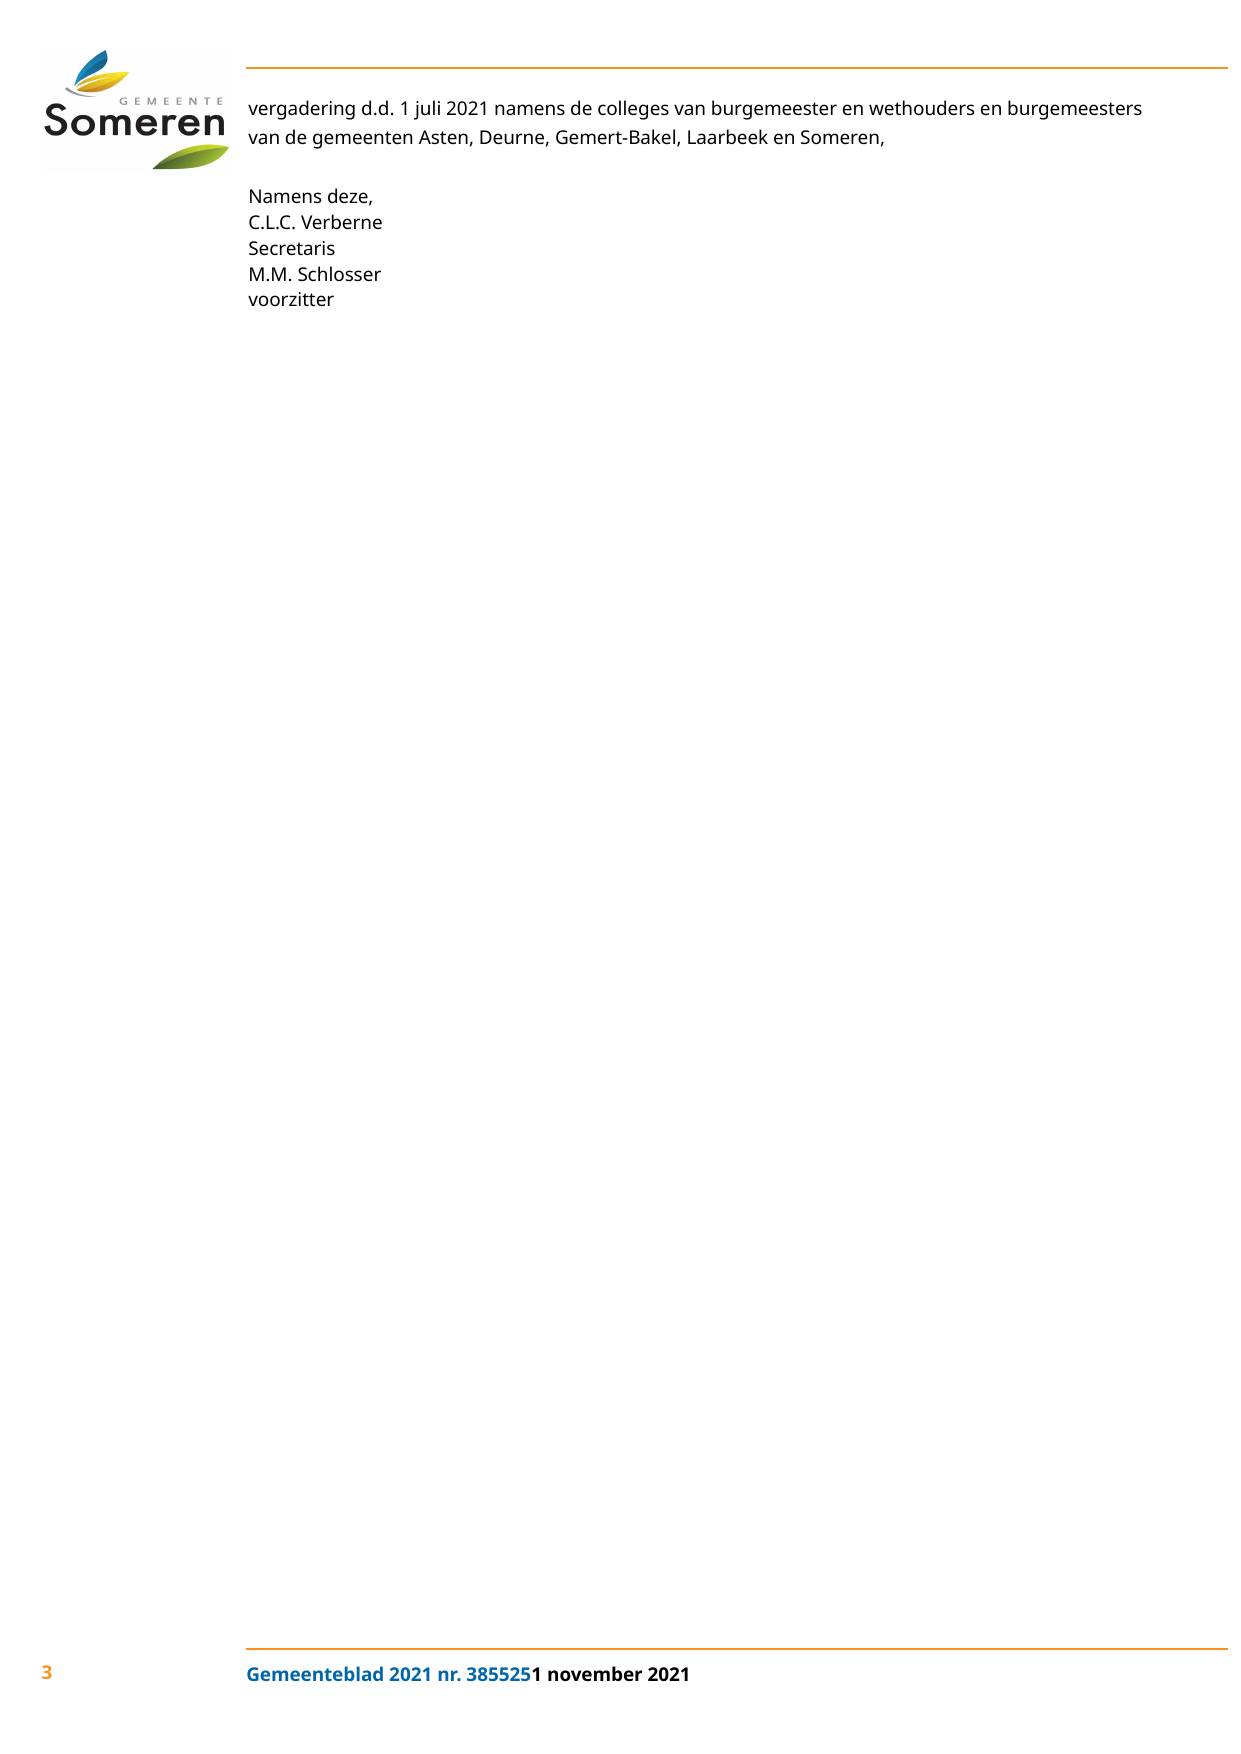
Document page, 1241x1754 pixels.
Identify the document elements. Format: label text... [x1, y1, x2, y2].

text vergadering d.d. 1 juli 2021 namens de colleges van burgemeester en wethouders en burgemeesters van de gemeenten Asten, Deurne, Gemert-Bakel, Laarbeek en Someren, [248, 95, 1152, 150]
text Secretaris [248, 235, 1152, 261]
picture [41, 47, 231, 172]
text voorzitter [248, 286, 1152, 312]
text M.M. Schlosser [248, 261, 1152, 286]
text Namens deze, [248, 183, 1152, 209]
text C.L.C. Verberne [248, 209, 1152, 235]
